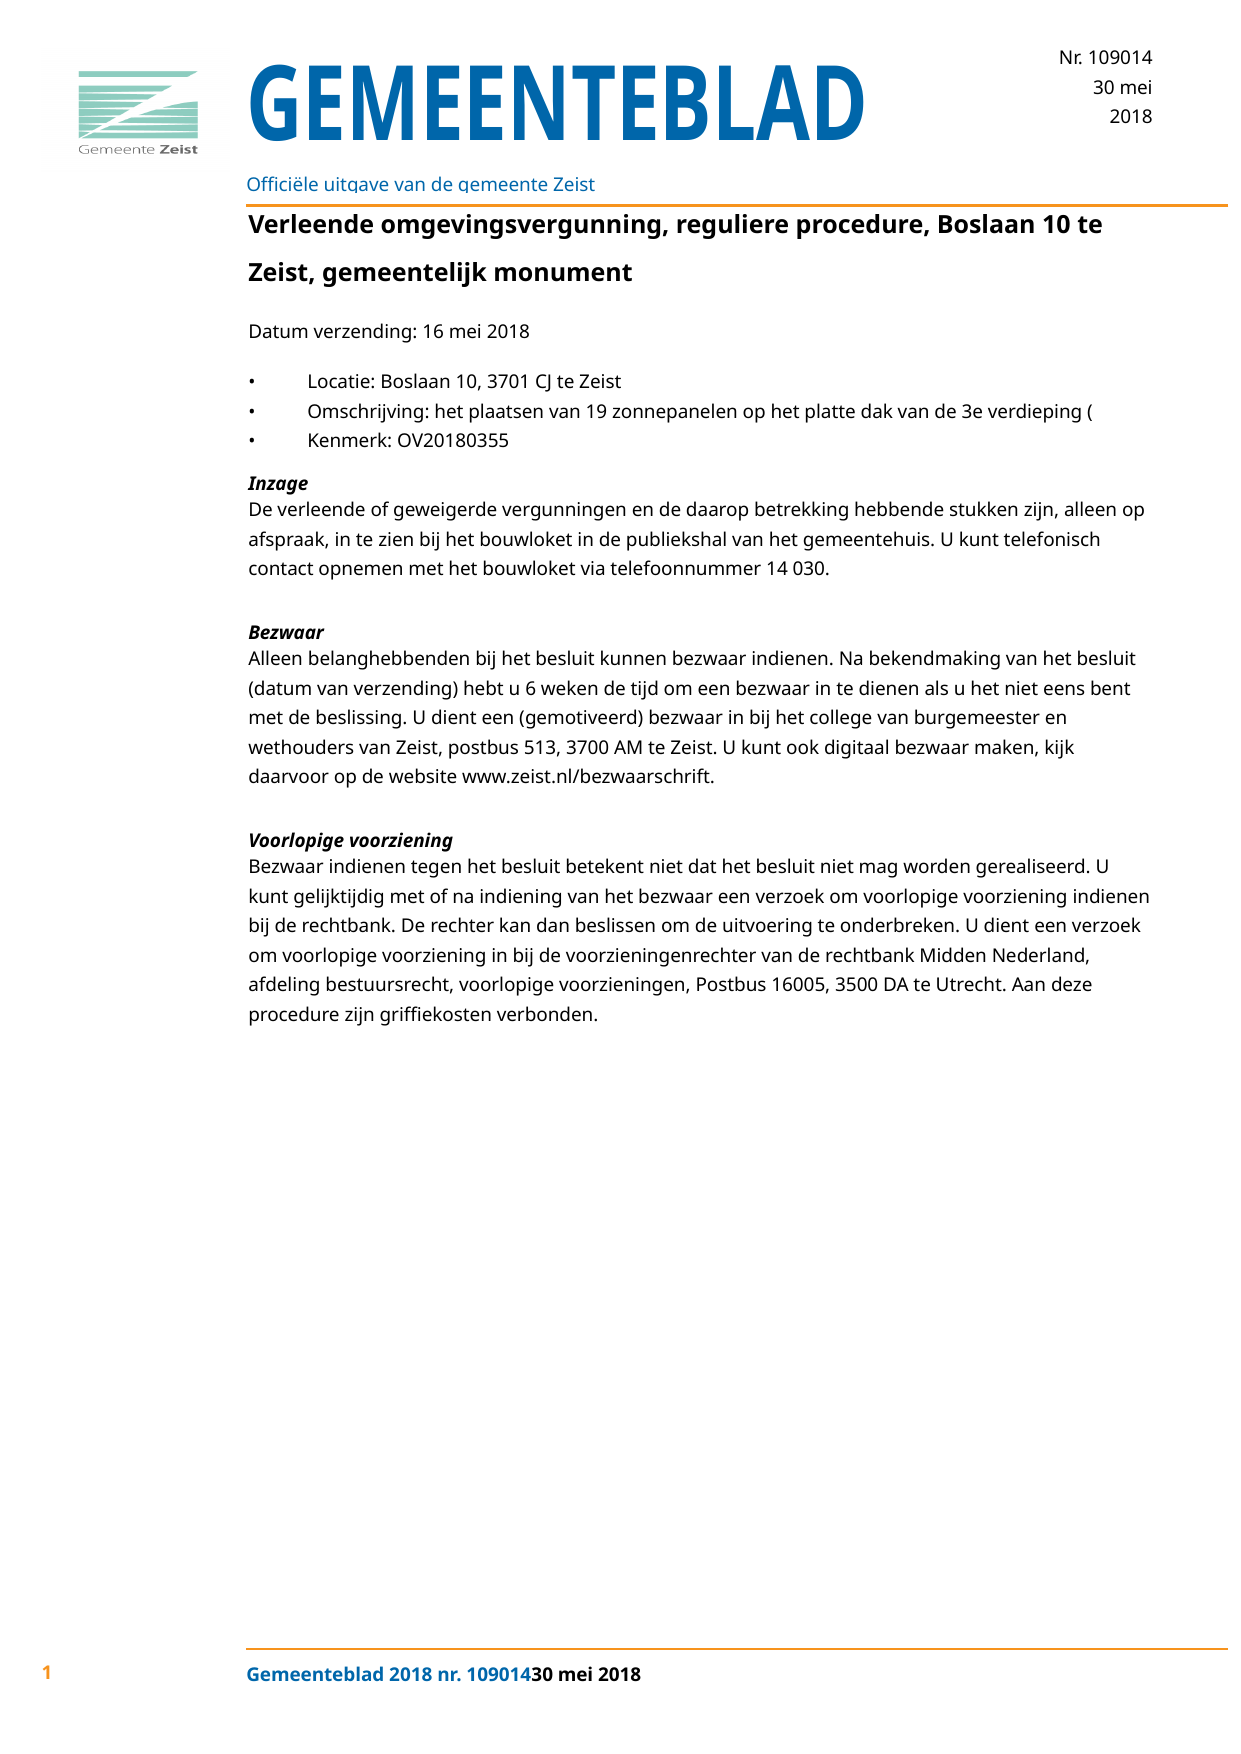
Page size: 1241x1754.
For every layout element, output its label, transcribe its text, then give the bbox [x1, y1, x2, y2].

list Omschrijving: het plaatsen van 19 zonnepanelen op het platte dak van de 3e verdieping ( [248, 398, 1152, 424]
list Locatie: Boslaan 10, 3701 CJ te Zeist [248, 368, 1152, 394]
text Datum verzending: 16 mei 2018 [248, 318, 1152, 344]
text De verleende of geweigerde vergunningen en de daarop betrekking hebbende stukken zijn, alleen op afspraak, in te zien bij het bouwloket in de publiekshal van het gemeentehuis. U kunt telefonisch contact opnemen met het bouwloket via telefoonnummer 14 030. [248, 496, 1152, 581]
text Bezwaar [248, 619, 1152, 645]
text Alleen belanghebbenden bij het besluit kunnen bezwaar indienen. Na bekendmaking van het besluit (datum van verzending) hebt u 6 weken de tijd om een bezwaar in te dienen als u het niet eens bent met de beslissing. U dient een (gemotiveerd) bezwaar in bij het college van burgemeester en wethouders van Zeist, postbus 513, 3700 AM te Zeist. U kunt ook digitaal bezwaar maken, kijk daarvoor op de website www.zeist.nl/bezwaarschrift. [248, 645, 1152, 789]
list Kenmerk: OV20180355 [248, 427, 1152, 453]
text Verleende omgevingsvergunning, reguliere procedure, Boslaan 10 te Zeist, gemeentelijk monument [248, 207, 1152, 288]
text Bezwaar indienen tegen het besluit betekent niet dat het besluit niet mag worden gerealiseerd. U kunt gelijktijdig met of na indiening van het bezwaar een verzoek om voorlopige voorziening indienen bij de rechtbank. De rechter kan dan beslissen om de uitvoering te onderbreken. U dient een verzoek om voorlopige voorziening in bij de voorzieningenrechter van de rechtbank Midden Nederland, afdeling bestuursrecht, voorlopige voorzieningen, Postbus 16005, 3500 DA te Utrecht. Aan deze procedure zijn griffiekosten verbonden. [248, 853, 1152, 1027]
text Inzage [248, 471, 1152, 496]
text Voorlopige voorziening [248, 827, 1152, 853]
picture [41, 47, 231, 172]
